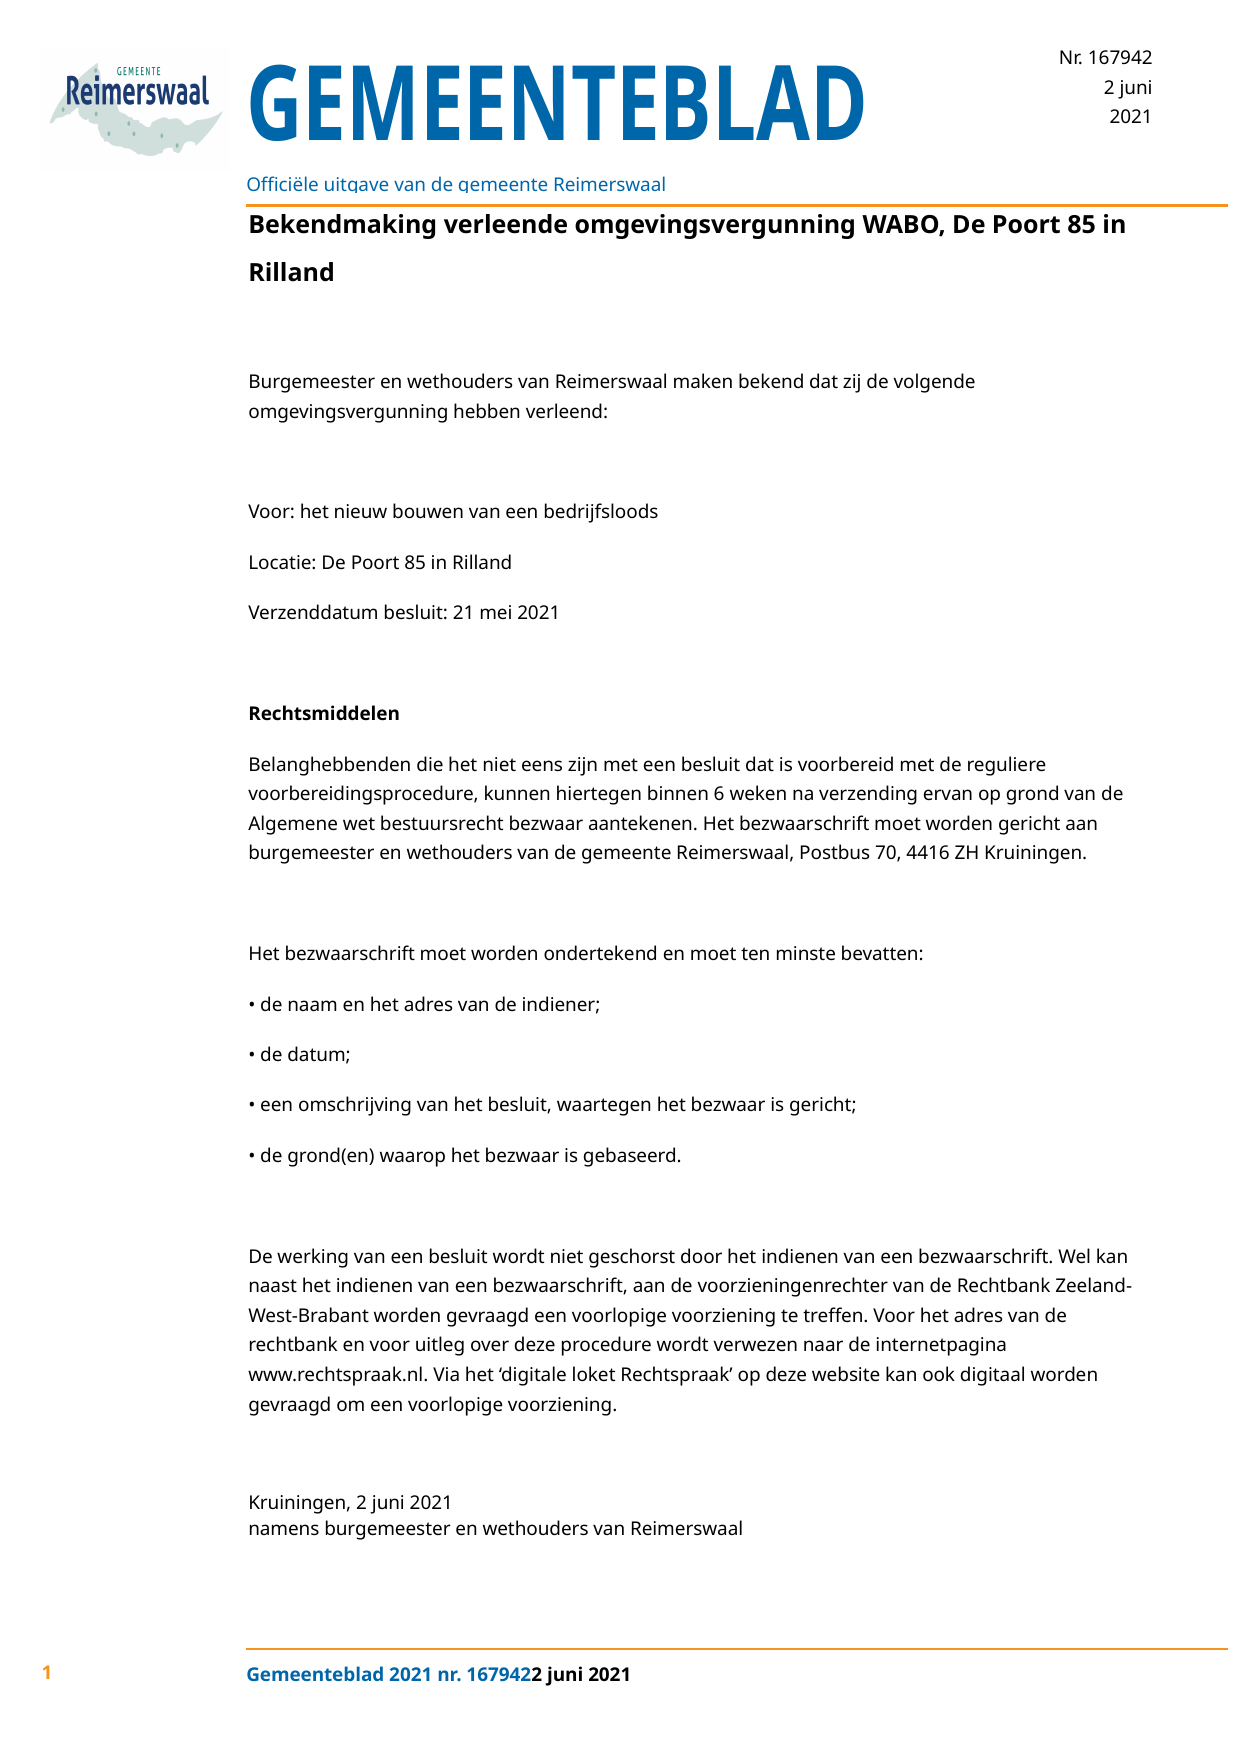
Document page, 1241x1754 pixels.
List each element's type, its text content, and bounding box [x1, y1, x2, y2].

text namens burgemeester en wethouders van Reimerswaal [248, 1515, 1152, 1541]
picture [41, 47, 231, 172]
text • de grond(en) waarop het bezwaar is gebaseerd. [248, 1142, 1152, 1168]
text • een omschrijving van het besluit, waartegen het bezwaar is gericht; [248, 1092, 1152, 1117]
text De werking van een besluit wordt niet geschorst door het indienen van een bezwaarschrift. Wel kan naast het indienen van een bezwaarschrift, aan de voorzieningenrechter van de Rechtbank Zeeland-West-Brabant worden gevraagd een voorlopige voorziening te treffen. Voor het adres van de rechtbank en voor uitleg over deze procedure wordt verwezen naar de internetpagina www.rechtspraak.nl. Via het ‘digitale loket Rechtspraak’ op deze website kan ook digitaal worden gevraagd om een voorlopige voorziening. [248, 1243, 1152, 1417]
text Rechtsmiddelen [248, 700, 1152, 726]
text Belanghebbenden die het niet eens zijn met een besluit dat is voorbereid met de reguliere voorbereidingsprocedure, kunnen hiertegen binnen 6 weken na verzending ervan op grond van de Algemene wet bestuursrecht bezwaar aantekenen. Het bezwaarschrift moet worden gericht aan burgemeester en wethouders van de gemeente Reimerswaal, Postbus 70, 4416 ZH Kruiningen. [248, 751, 1152, 865]
text Het bezwaarschrift moet worden ondertekend en moet ten minste bevatten: [248, 940, 1152, 966]
text Voor: het nieuw bouwen van een bedrijfsloods [248, 499, 1152, 524]
text • de naam en het adres van de indiener; [248, 991, 1152, 1017]
text Bekendmaking verleende omgevingsvergunning WABO, De Poort 85 in Rilland [248, 207, 1152, 288]
text Kruiningen, 2 juni 2021 [248, 1489, 1152, 1515]
text Burgemeester en wethouders van Reimerswaal maken bekend dat zij de volgende omgevingsvergunning hebben verleend: [248, 368, 1152, 424]
text Verzenddatum besluit: 21 mei 2021 [248, 599, 1152, 625]
text • de datum; [248, 1041, 1152, 1067]
text Locatie: De Poort 85 in Rilland [248, 549, 1152, 575]
